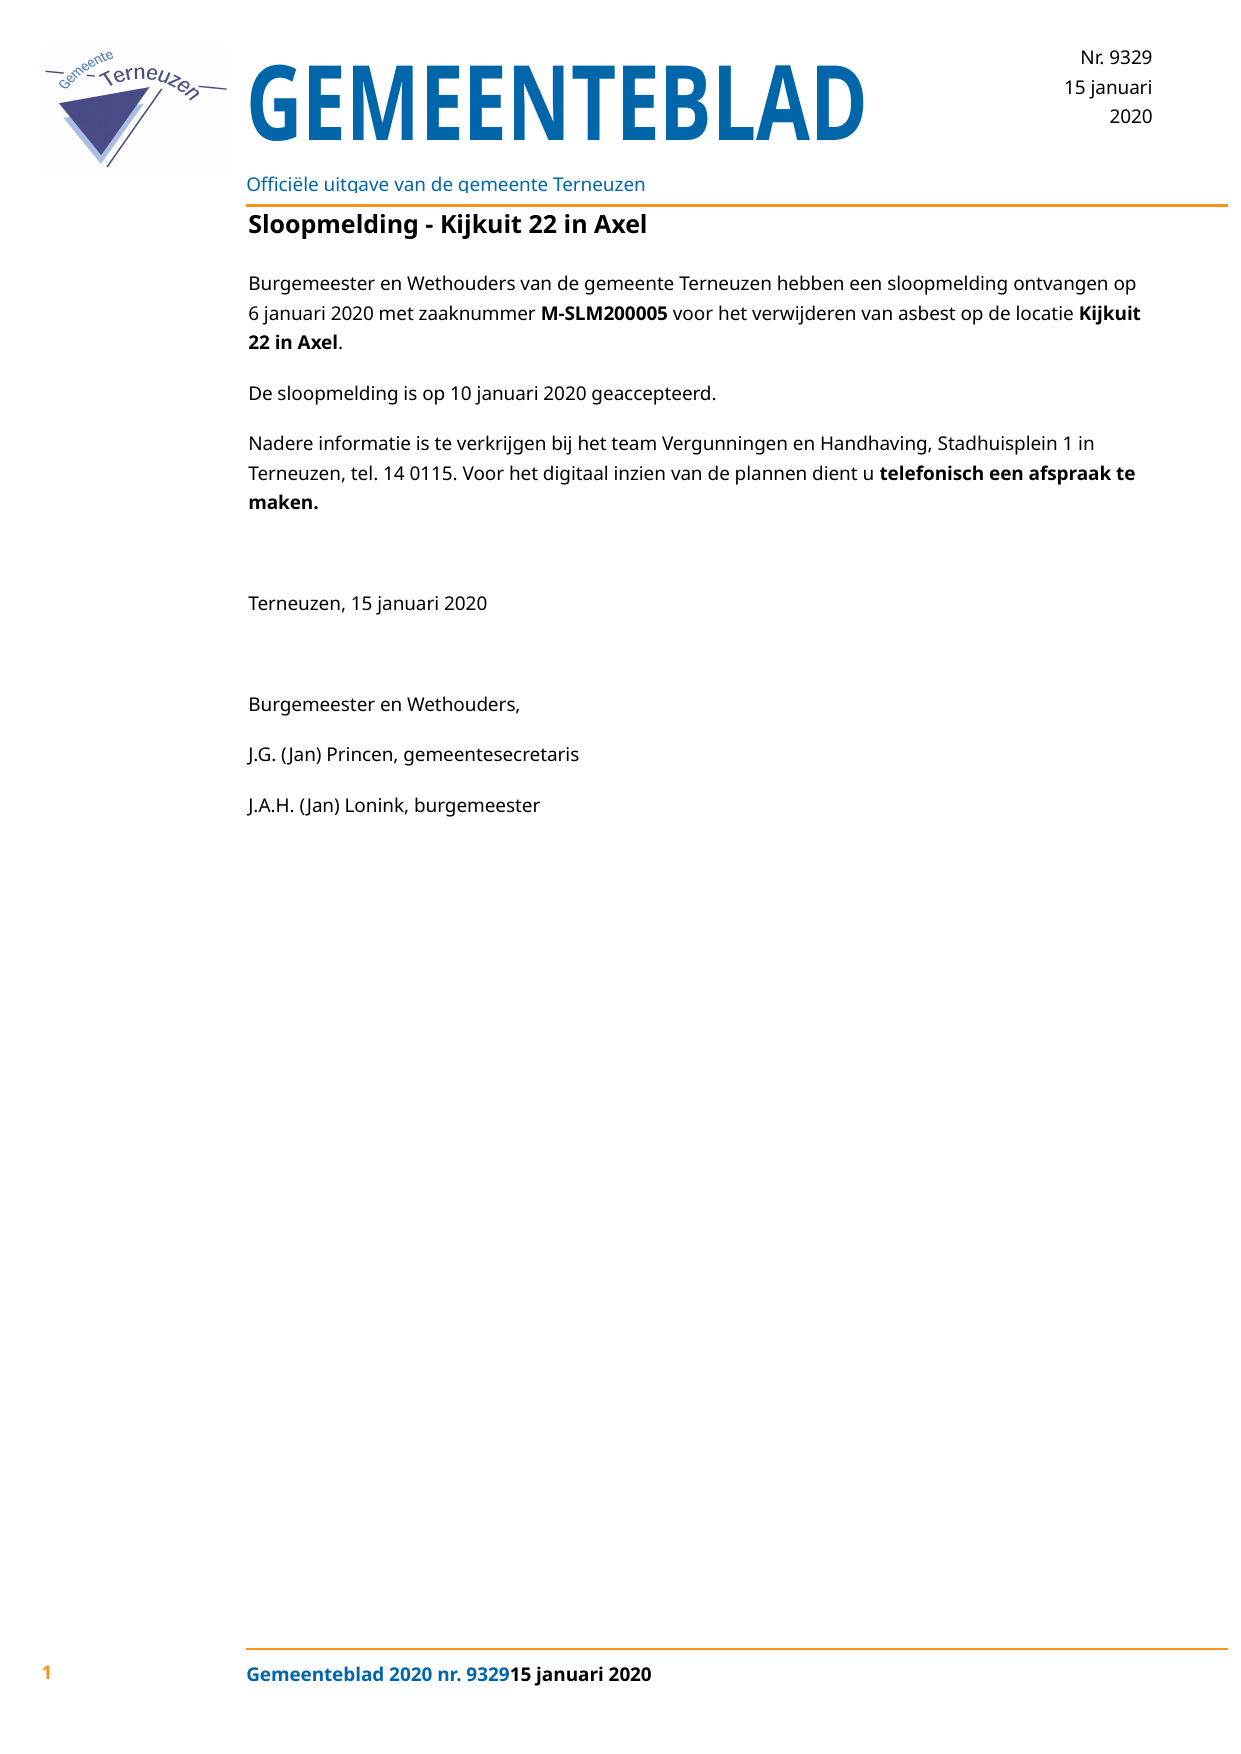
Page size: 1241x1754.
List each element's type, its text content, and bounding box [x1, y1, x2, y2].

text J.G. (Jan) Princen, gemeentesecretaris [248, 742, 1152, 767]
text Burgemeester en Wethouders van de gemeente Terneuzen hebben een sloopmelding ontvangen op 6 januari 2020 met zaaknummer M-SLM200005 voor het verwijderen van asbest op de locatie Kijkuit 22 in Axel. [248, 270, 1152, 355]
text Sloopmelding - Kijkuit 22 in Axel [248, 207, 1152, 241]
text Nadere informatie is te verkrijgen bij het team Vergunningen en Handhaving, Stadhuisplein 1 in Terneuzen, tel. 14 0115. Voor het digitaal inzien van de plannen dient u telefonisch een afspraak te maken. [248, 430, 1152, 515]
picture [41, 47, 231, 172]
text De sloopmelding is op 10 januari 2020 geaccepteerd. [248, 380, 1152, 406]
text Burgemeester en Wethouders, [248, 691, 1152, 717]
text Terneuzen, 15 januari 2020 [248, 590, 1152, 616]
text J.A.H. (Jan) Lonink, burgemeester [248, 792, 1152, 818]
